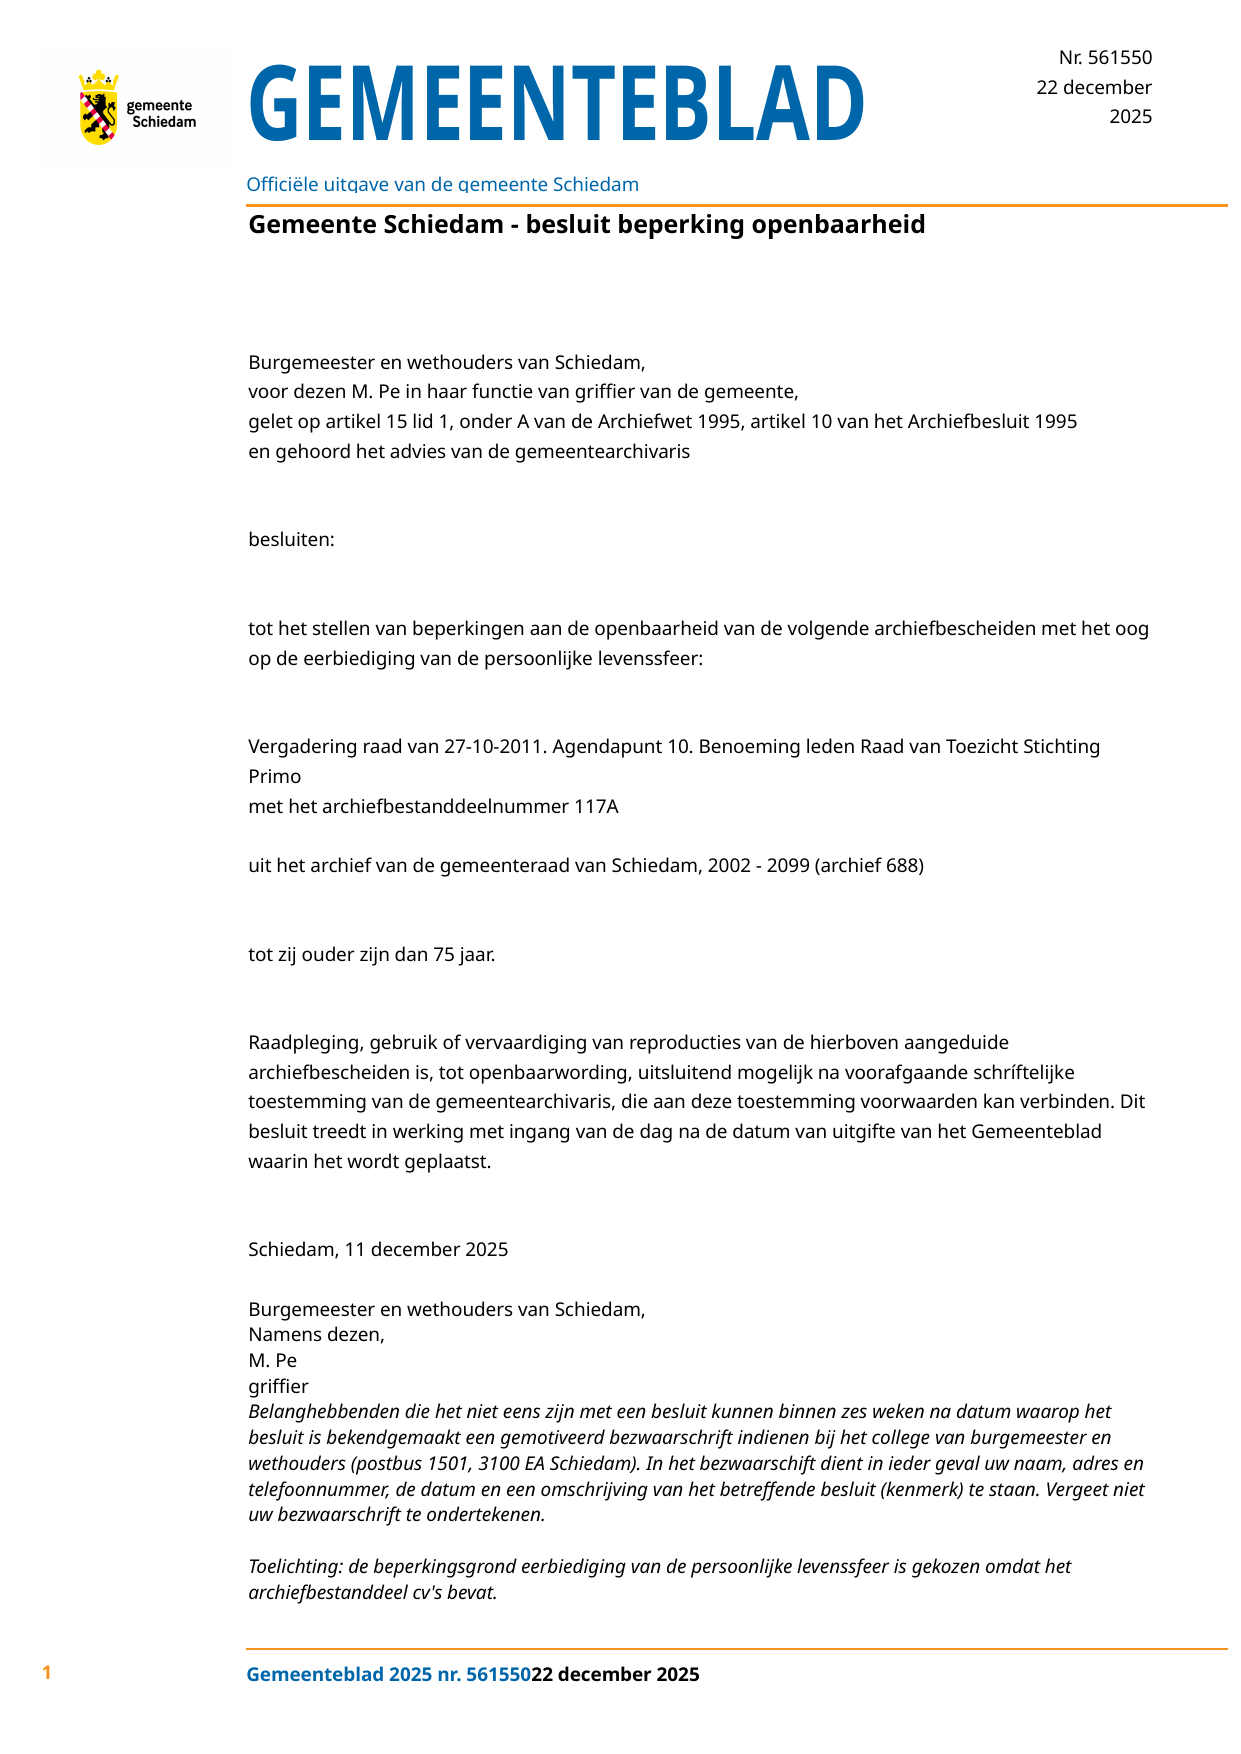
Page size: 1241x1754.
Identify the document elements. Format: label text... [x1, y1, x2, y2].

text Toelichting: de beperkingsgrond eerbiediging van de persoonlijke levenssfeer is gekozen omdat het archiefbestanddeel cv's bevat. [248, 1553, 1152, 1604]
text Namens dezen, [248, 1322, 1152, 1347]
text uit het archief van de gemeenteraad van Schiedam, 2002 - 2099 (archief 688) [248, 852, 1152, 878]
text Schiedam, 11 december 2025 [248, 1237, 1152, 1262]
text tot het stellen van beperkingen aan de openbaarheid van de volgende archiefbescheiden met het oog op de eerbiediging van de persoonlijke levenssfeer: [248, 615, 1152, 671]
text M. Pe [248, 1347, 1152, 1373]
text gelet op artikel 15 lid 1, onder A van de Archiefwet 1995, artikel 10 van het Archiefbesluit 1995 [248, 408, 1152, 434]
text tot zij ouder zijn dan 75 jaar. [248, 941, 1152, 967]
text voor dezen M. Pe in haar functie van griffier van de gemeente, [248, 379, 1152, 404]
text Gemeente Schiedam - besluit beperking openbaarheid [248, 207, 1152, 241]
text Burgemeester en wethouders van Schiedam, [248, 1296, 1152, 1322]
text Burgemeester en wethouders van Schiedam, [248, 349, 1152, 375]
text Belanghebbenden die het niet eens zijn met een besluit kunnen binnen zes weken na datum waarop het besluit is bekendgemaakt een gemotiveerd bezwaarschrift indienen bij het college van burgemeester en wethouders (postbus 1501, 3100 EA Schiedam). In het bezwaarschift dient in ieder geval uw naam, adres en telefoonnummer, de datum en een omschrijving van het betreffende besluit (kenmerk) te staan. Vergeet niet uw bezwaarschrift te ondertekenen. [248, 1399, 1152, 1527]
text besluiten: [248, 527, 1152, 552]
text en gehoord het advies van de gemeentearchivaris [248, 438, 1152, 464]
text Vergadering raad van 27-10-2011. Agendapunt 10. Benoeming leden Raad van Toezicht Stichting Primo [248, 734, 1152, 789]
picture [41, 47, 231, 172]
text griffier [248, 1373, 1152, 1399]
text met het archiefbestanddeelnummer 117A [248, 793, 1152, 819]
text Raadpleging, gebruik of vervaardiging van reproducties van de hierboven aangeduide archiefbescheiden is, tot openbaarwording, uitsluitend mogelijk na voorafgaande schríftelijke toestemming van de gemeentearchivaris, die aan deze toestemming voorwaarden kan verbinden. Dit besluit treedt in werking met ingang van de dag na de datum van uitgifte van het Gemeenteblad waarin het wordt geplaatst. [248, 1029, 1152, 1174]
